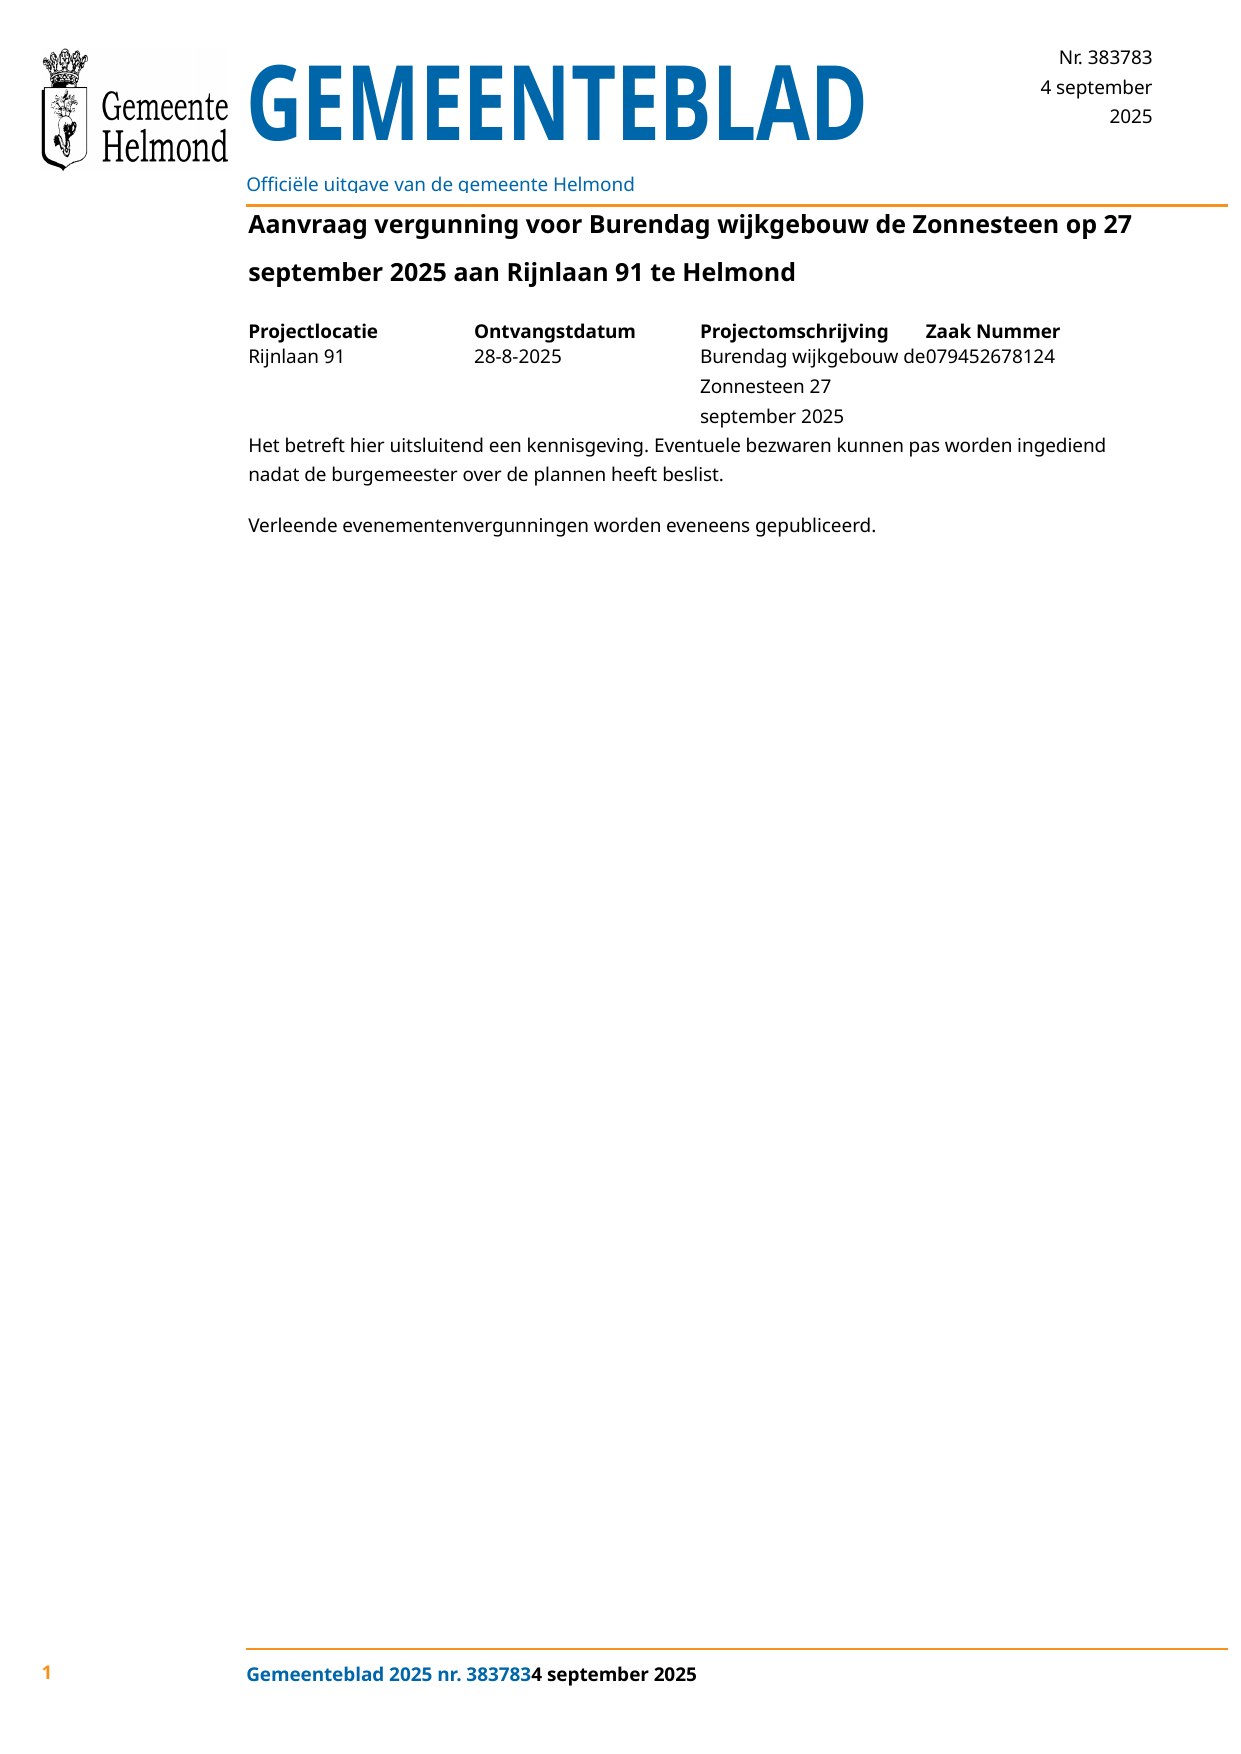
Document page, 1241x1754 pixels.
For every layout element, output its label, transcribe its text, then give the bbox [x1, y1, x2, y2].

table_cell Rijnlaan 91 [248, 344, 474, 429]
text Het betreft hier uitsluitend een kennisgeving. Eventuele bezwaren kunnen pas worden ingediend nadat de burgemeester over de plannen heeft beslist. [248, 432, 1152, 487]
table_header Ontvangstdatum [474, 318, 700, 344]
text Aanvraag vergunning voor Burendag wijkgebouw de Zonnesteen op 27 september 2025 aan Rijnlaan 91 te Helmond [248, 207, 1152, 288]
table_header Zaak Nummer [926, 318, 1152, 344]
table_header Projectlocatie [248, 318, 474, 344]
table_cell 079452678124 [926, 344, 1152, 429]
text Verleende evenementenvergunningen worden eveneens gepubliceerd. [248, 512, 1152, 538]
picture [41, 47, 231, 172]
table_cell Burendag wijkgebouw de Zonnesteen 27 september 2025 [700, 344, 926, 429]
table_cell 28-8-2025 [474, 344, 700, 429]
table_header Projectomschrijving [700, 318, 926, 344]
